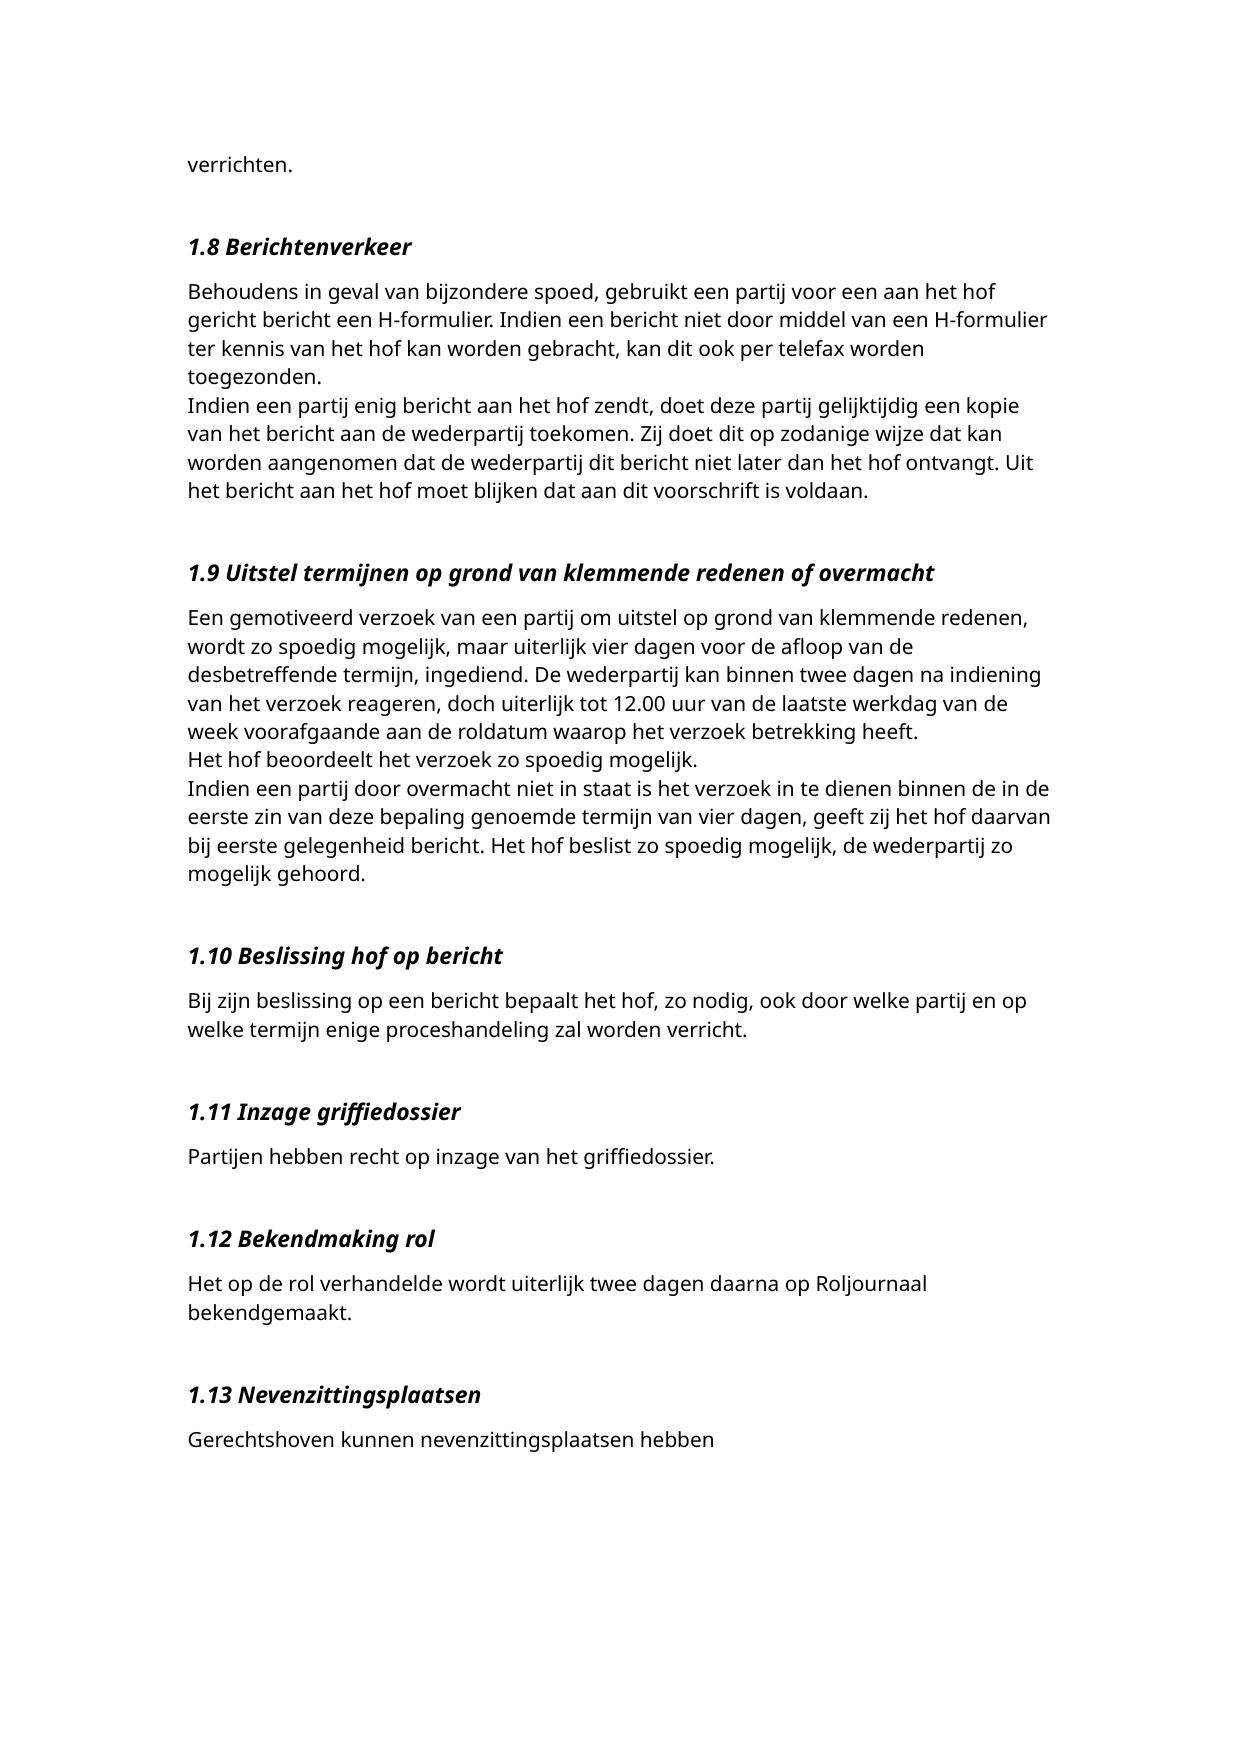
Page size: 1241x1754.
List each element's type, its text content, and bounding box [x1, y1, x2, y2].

subtitle 1.8 Berichtenverkeer [187, 231, 1053, 262]
text Een gemotiveerd verzoek van een partij om uitstel op grond van klemmende redenen, wordt zo spoedig mogelijk, maar uiterlijk vier dagen voor de afloop van de desbetreffende termijn, ingediend. De wederpartij kan binnen twee dagen na indiening van het verzoek reageren, doch uiterlijk tot 12.00 uur van de laatste werkdag van de week voorafgaande aan de roldatum waarop het verzoek betrekking heeft. [187, 603, 1053, 746]
text Behoudens in geval van bijzondere spoed, gebruikt een partij voor een aan het hof gericht bericht een H-formulier. Indien een bericht niet door middel van een H-formulier ter kennis van het hof kan worden gebracht, kan dit ook per telefax worden toegezonden. [187, 277, 1053, 391]
text Indien een partij enig bericht aan het hof zendt, doet deze partij gelijktijdig een kopie van het bericht aan de wederpartij toekomen. Zij doet dit op zodanige wijze dat kan worden aangenomen dat de wederpartij dit bericht niet later dan het hof ontvangt. Uit het bericht aan het hof moet blijken dat aan dit voorschrift is voldaan. [187, 391, 1053, 505]
text verrichten. [187, 150, 1053, 178]
subtitle 1.12 Bekendmaking rol [187, 1223, 1053, 1254]
text Indien een partij door overmacht niet in staat is het verzoek in te dienen binnen de in de eerste zin van deze bepaling genoemde termijn van vier dagen, geeft zij het hof daarvan bij eerste gelegenheid bericht. Het hof beslist zo spoedig mogelijk, de wederpartij zo mogelijk gehoord. [187, 774, 1053, 888]
subtitle 1.10 Beslissing hof op bericht [187, 940, 1053, 972]
text Partijen hebben recht op inzage van het griffiedossier. [187, 1142, 1053, 1171]
subtitle 1.11 Inzage griffiedossier [187, 1096, 1053, 1127]
text Gerechtshoven kunnen nevenzittingsplaatsen hebben [187, 1425, 1053, 1453]
text Bij zijn beslissing op een bericht bepaalt het hof, zo nodig, ook door welke partij en op welke termijn enige proceshandeling zal worden verricht. [187, 987, 1053, 1043]
subtitle 1.9 Uitstel termijnen op grond van klemmende redenen of overmacht [187, 557, 1053, 588]
text Het hof beoordeelt het verzoek zo spoedig mogelijk. [187, 746, 1053, 774]
text Het op de rol verhandelde wordt uiterlijk twee dagen daarna op Roljournaal bekendgemaakt. [187, 1269, 1053, 1326]
subtitle 1.13 Nevenzittingsplaatsen [187, 1379, 1053, 1410]
